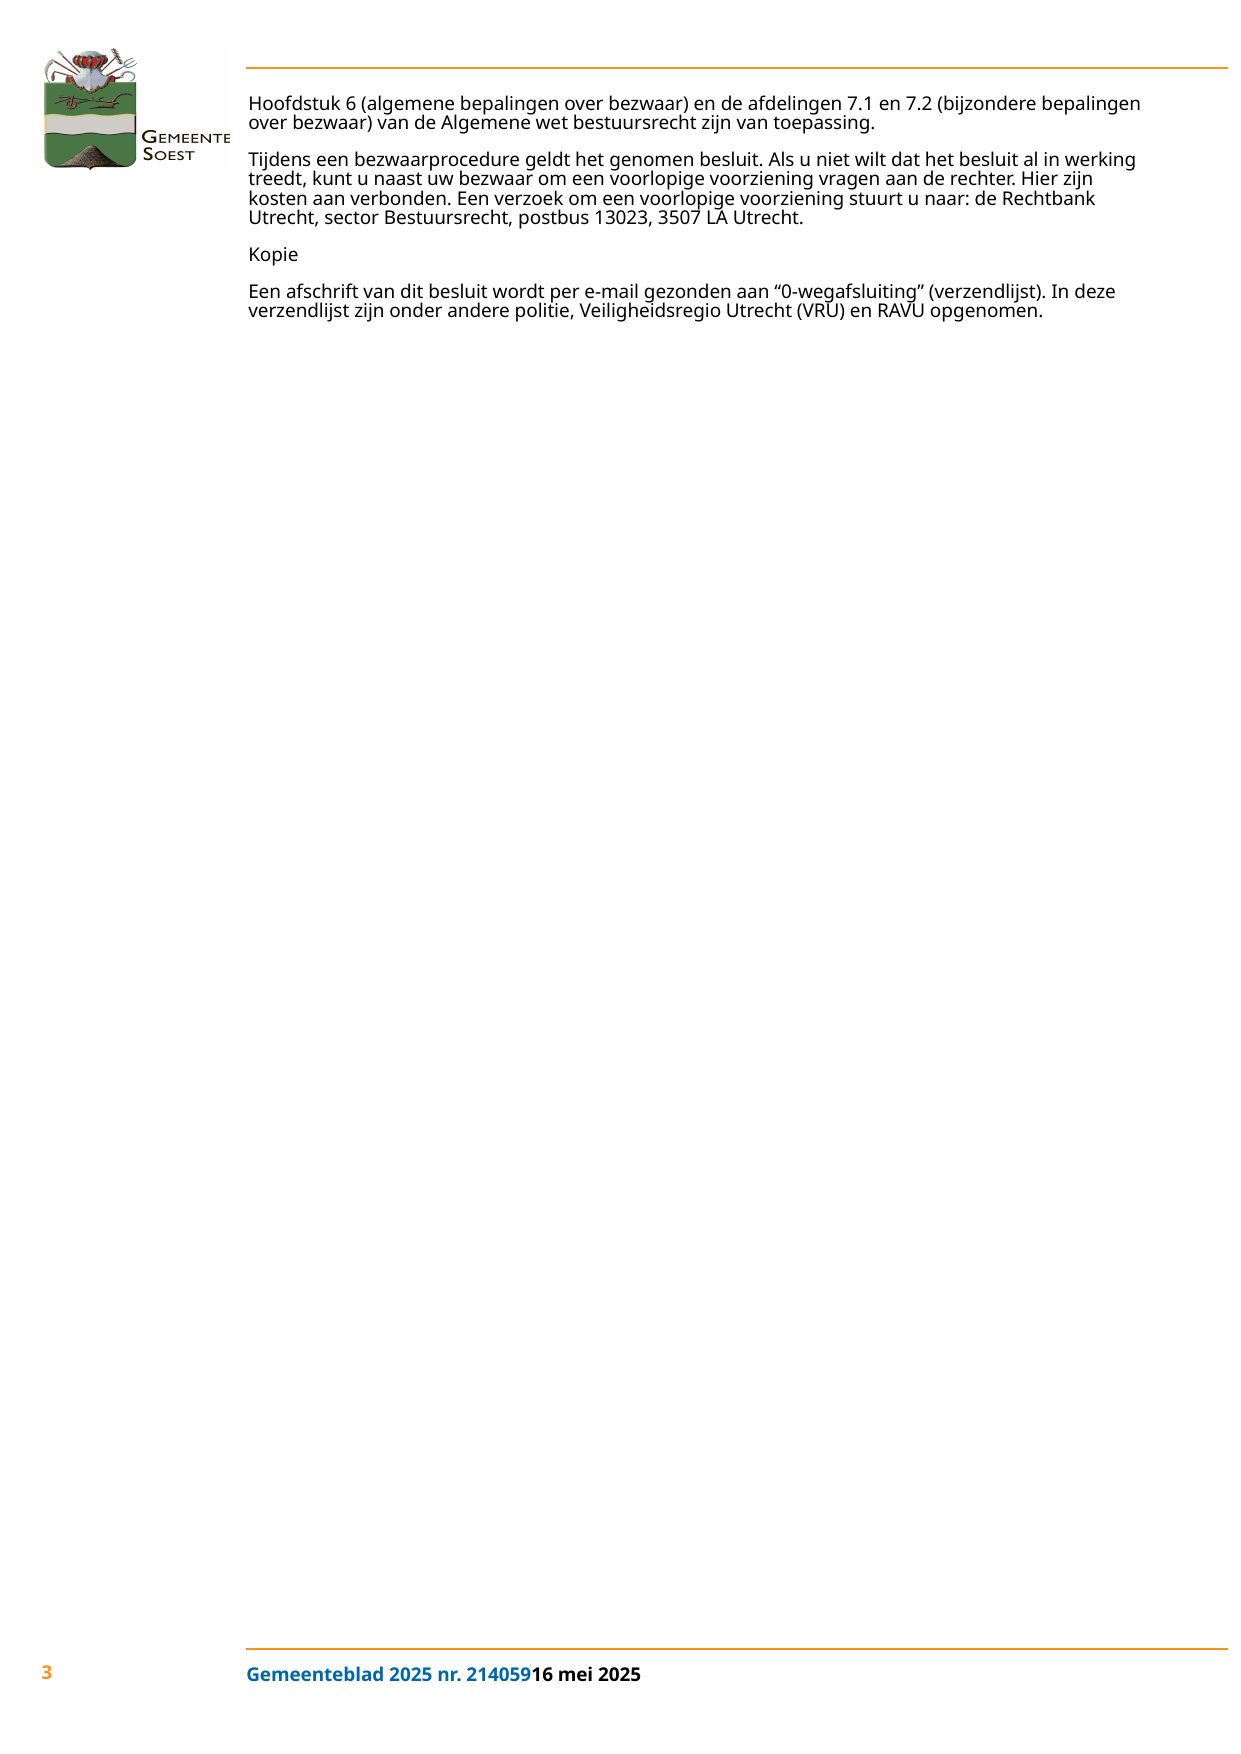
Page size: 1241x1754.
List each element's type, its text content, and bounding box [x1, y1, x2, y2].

picture [41, 47, 231, 172]
text Een afschrift van dit besluit wordt per e-mail gezonden aan “0-wegafsluiting” (verzendlijst). In deze verzendlijst zijn onder andere politie, Veiligheidsregio Utrecht (VRU) en RAVU opgenomen. [248, 283, 1152, 321]
text Tijdens een bezwaarprocedure geldt het genomen besluit. Als u niet wilt dat het besluit al in werking treedt, kunt u naast uw bezwaar om een voorlopige voorziening vragen aan de rechter. Hier zijn kosten aan verbonden. Een verzoek om een voorlopige voorziening stuurt u naar: de Rechtbank Utrecht, sector Bestuursrecht, postbus 13023, 3507 LA Utrecht. [248, 151, 1152, 228]
text Kopie [248, 246, 1152, 265]
text Hoofdstuk 6 (algemene bepalingen over bezwaar) en de afdelingen 7.1 en 7.2 (bijzondere bepalingen over bezwaar) van de Algemene wet bestuursrecht zijn van toepassing. [248, 95, 1152, 133]
